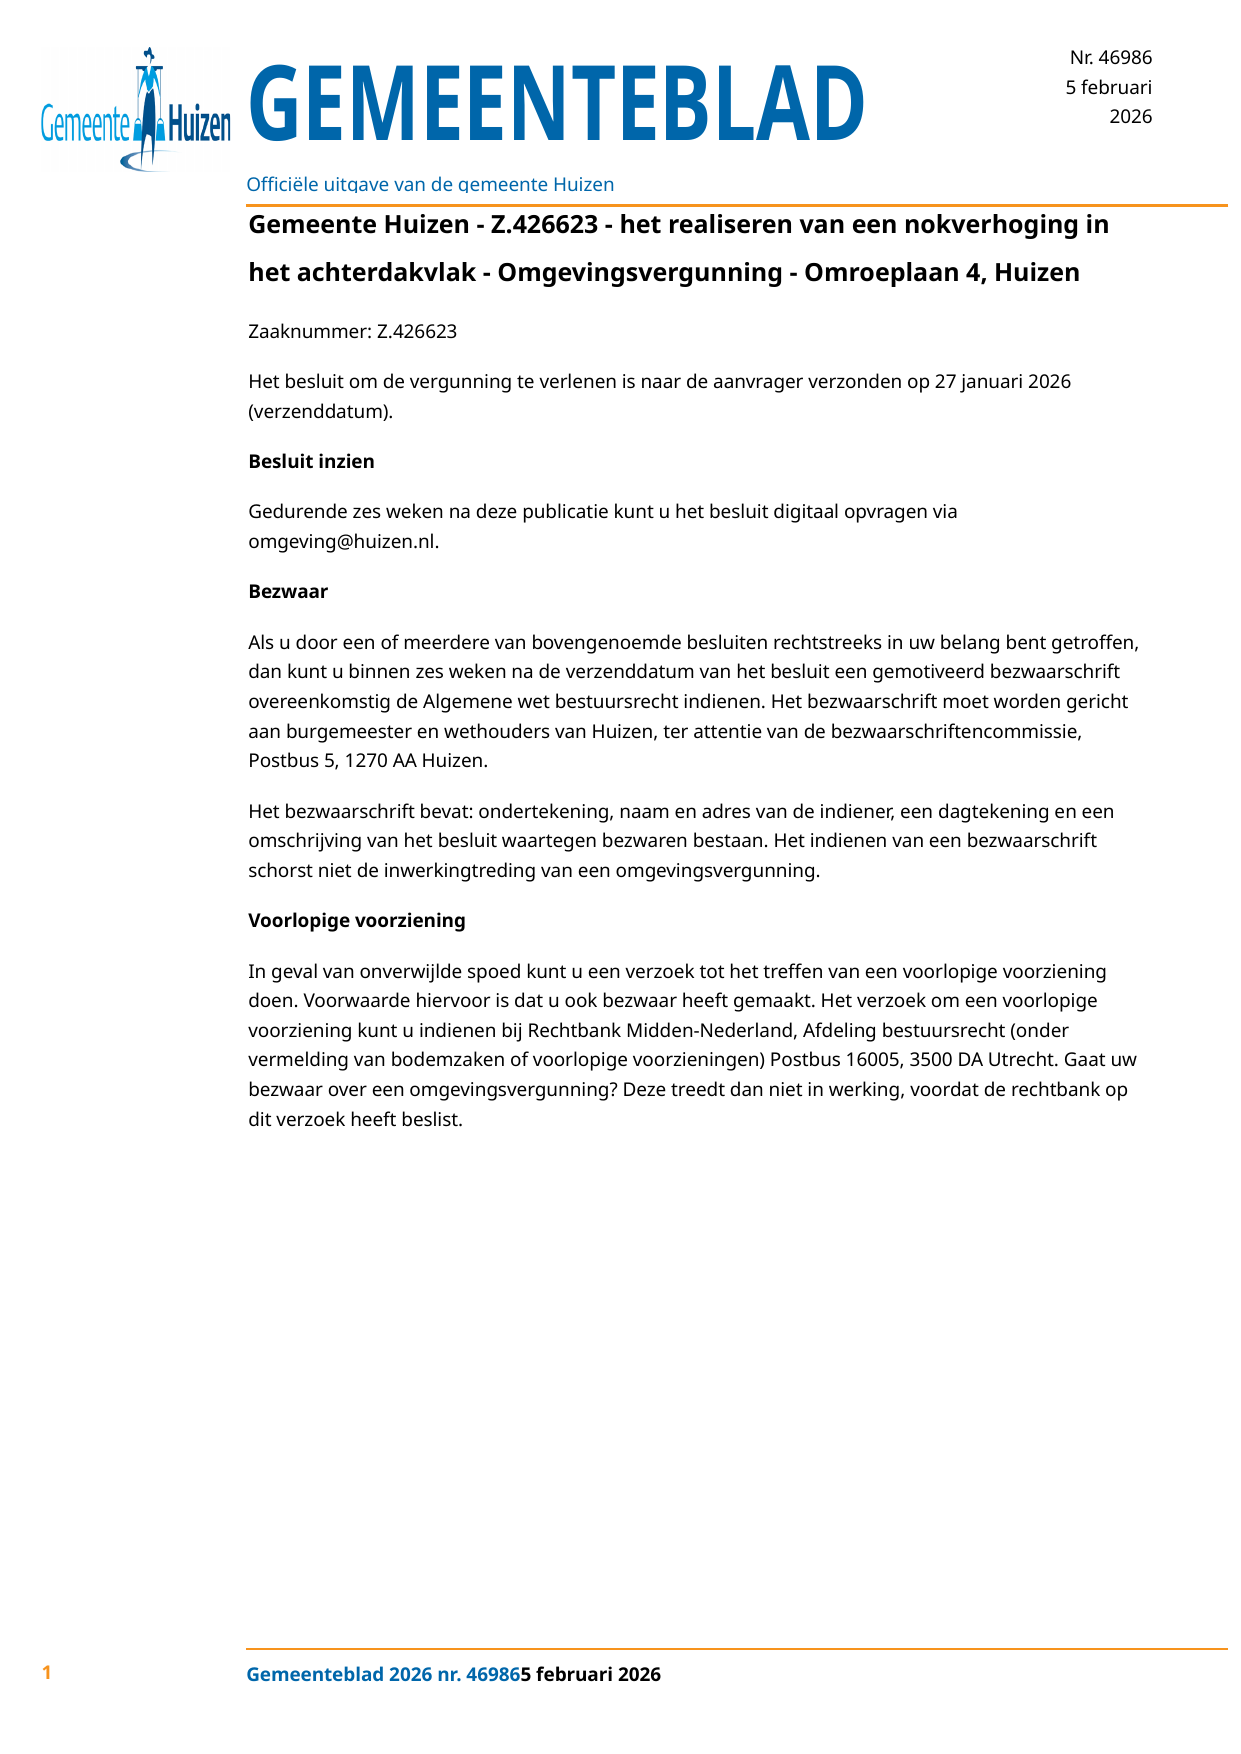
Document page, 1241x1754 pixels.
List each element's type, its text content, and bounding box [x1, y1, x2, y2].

text Gedurende zes weken na deze publicatie kunt u het besluit digitaal opvragen via omgeving@huizen.nl. [248, 499, 1152, 554]
text Als u door een of meerdere van bovengenoemde besluiten rechtstreeks in uw belang bent getroffen, dan kunt u binnen zes weken na de verzenddatum van het besluit een gemotiveerd bezwaarschrift overeenkomstig de Algemene wet bestuursrecht indienen. Het bezwaarschrift moet worden gericht aan burgemeester en wethouders van Huizen, ter attentie van de bezwaarschriftencommissie, Postbus 5, 1270 AA Huizen. [248, 629, 1152, 773]
text Het bezwaarschrift bevat: ondertekening, naam en adres van de indiener, een dagtekening en een omschrijving van het besluit waartegen bezwaren bestaan. Het indienen van een bezwaarschrift schorst niet de inwerkingtreding van een omgevingsvergunning. [248, 798, 1152, 883]
text Besluit inzien [248, 448, 1152, 474]
text In geval van onverwijlde spoed kunt u een verzoek tot het treffen van een voorlopige voorziening doen. Voorwaarde hiervoor is dat u ook bezwaar heeft gemaakt. Het verzoek om een voorlopige voorziening kunt u indienen bij Rechtbank Midden-Nederland, Afdeling bestuursrecht (onder vermelding van bodemzaken of voorlopige voorzieningen) Postbus 16005, 3500 DA Utrecht. Gaat uw bezwaar over een omgevingsvergunning? Deze treedt dan niet in werking, voordat de rechtbank op dit verzoek heeft beslist. [248, 958, 1152, 1132]
text Zaaknummer: Z.426623 [248, 318, 1152, 344]
text Voorlopige voorziening [248, 907, 1152, 933]
text Gemeente Huizen - Z.426623 - het realiseren van een nokverhoging in het achterdakvlak - Omgevingsvergunning - Omroeplaan 4, Huizen [248, 207, 1152, 288]
picture [41, 47, 231, 172]
text Bezwaar [248, 579, 1152, 604]
text Het besluit om de vergunning te verlenen is naar de aanvrager verzonden op 27 januari 2026 (verzenddatum). [248, 368, 1152, 424]
